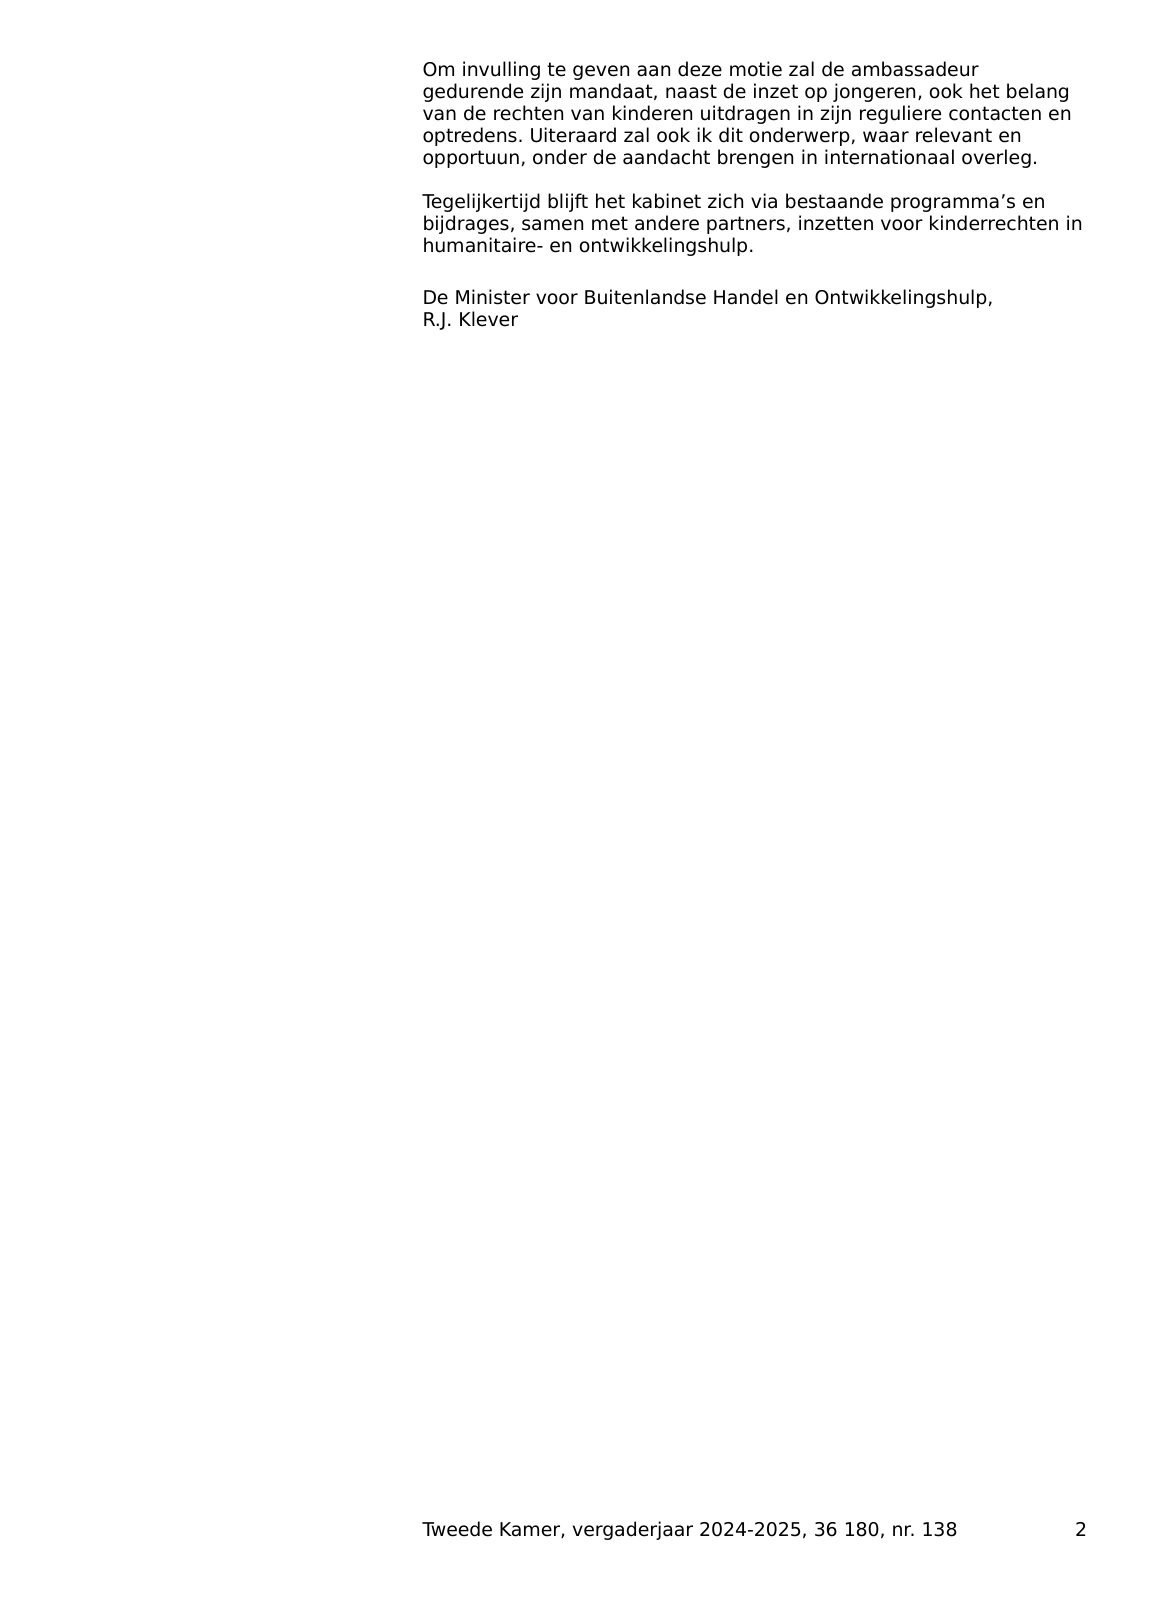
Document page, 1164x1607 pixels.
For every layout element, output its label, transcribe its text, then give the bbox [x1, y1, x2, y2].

text Tegelijkertijd blijft het kabinet zich via bestaande programma’s en bijdrages, samen met andere partners, inzetten voor kinderrechten in humanitaire- en ontwikkelingshulp. [422, 191, 1087, 257]
text De Minister voor Buitenlandse Handel en Ontwikkelingshulp, R.J. Klever [422, 287, 1087, 331]
text Om invulling te geven aan deze motie zal de ambassadeur gedurende zijn mandaat, naast de inzet op jongeren, ook het belang van de rechten van kinderen uitdragen in zijn reguliere contacten en optredens. Uiteraard zal ook ik dit onderwerp, waar relevant en opportuun, onder de aandacht brengen in internationaal overleg. [422, 59, 1087, 169]
